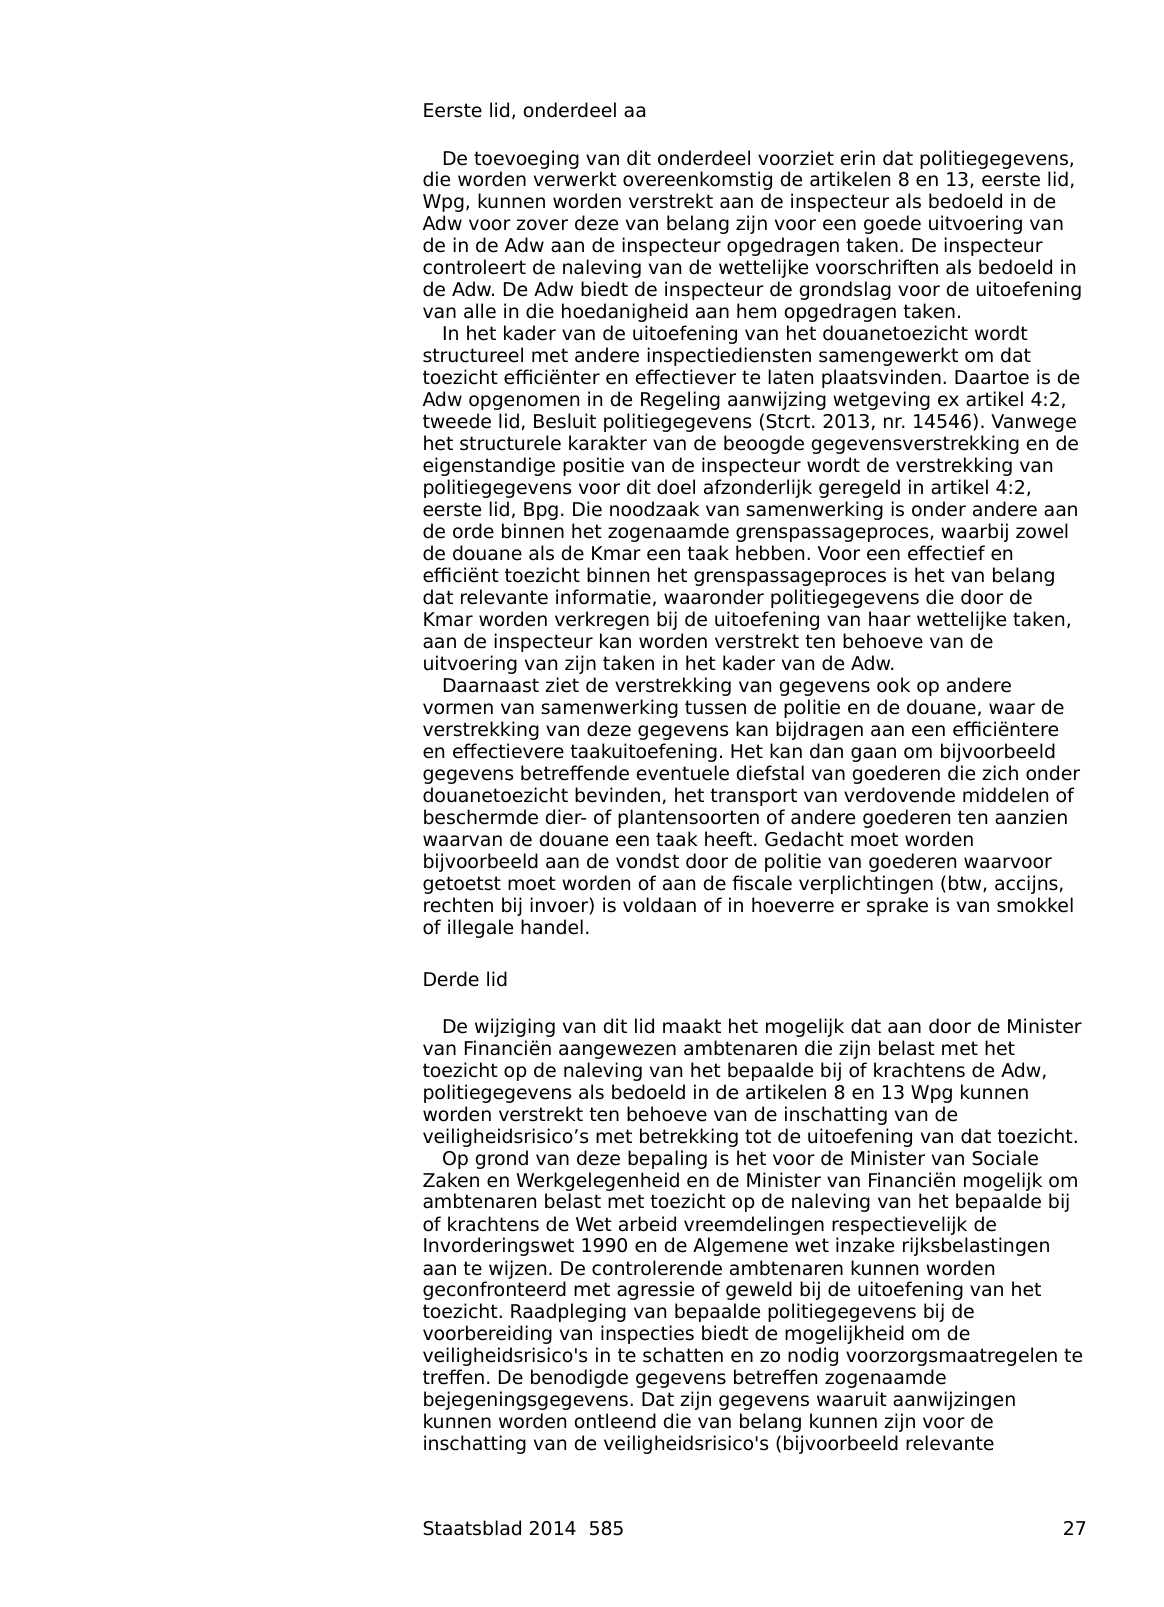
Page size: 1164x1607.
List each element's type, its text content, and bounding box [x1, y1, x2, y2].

text De toevoeging van dit onderdeel voorziet erin dat politiegegevens, die worden verwerkt overeenkomstig de artikelen 8 en 13, eerste lid, Wpg, kunnen worden verstrekt aan de inspecteur als bedoeld in de Adw voor zover deze van belang zijn voor een goede uitvoering van de in de Adw aan de inspecteur opgedragen taken. De inspecteur controleert de naleving van de wettelijke voorschriften als bedoeld in de Adw. De Adw biedt de inspecteur de grondslag voor de uitoefening van alle in die hoedanigheid aan hem opgedragen taken. [422, 147, 1087, 323]
subtitle Derde lid [422, 969, 1087, 991]
subtitle Eerste lid, onderdeel aa [422, 100, 1087, 122]
text Daarnaast ziet de verstrekking van gegevens ook op andere vormen van samenwerking tussen de politie en de douane, waar de verstrekking van deze gegevens kan bijdragen aan een efficiëntere en effectievere taakuitoefening. Het kan dan gaan om bijvoorbeeld gegevens betreffende eventuele diefstal van goederen die zich onder douanetoezicht bevinden, het transport van verdovende middelen of beschermde dier- of plantensoorten of andere goederen ten aanzien waarvan de douane een taak heeft. Gedacht moet worden bijvoorbeeld aan de vondst door de politie van goederen waarvoor getoetst moet worden of aan de fiscale verplichtingen (btw, accijns, rechten bij invoer) is voldaan of in hoeverre er sprake is van smokkel of illegale handel. [422, 675, 1087, 939]
text De wijziging van dit lid maakt het mogelijk dat aan door de Minister van Financiën aangewezen ambtenaren die zijn belast met het toezicht op de naleving van het bepaalde bij of krachtens de Adw, politiegegevens als bedoeld in de artikelen 8 en 13 Wpg kunnen worden verstrekt ten behoeve van de inschatting van de veiligheidsrisico’s met betrekking tot de uitoefening van dat toezicht. [422, 1016, 1087, 1147]
text Op grond van deze bepaling is het voor de Minister van Sociale Zaken en Werkgelegenheid en de Minister van Financiën mogelijk om ambtenaren belast met toezicht op de naleving van het bepaalde bij of krachtens de Wet arbeid vreemdelingen respectievelijk de Invorderingswet 1990 en de Algemene wet inzake rijksbelastingen aan te wijzen. De controlerende ambtenaren kunnen worden geconfronteerd met agressie of geweld bij de uitoefening van het toezicht. Raadpleging van bepaalde politiegegevens bij de voorbereiding van inspecties biedt de mogelijkheid om de veiligheidsrisico's in te schatten en zo nodig voorzorgsmaatregelen te treffen. De benodigde gegevens betreffen zogenaamde bejegeningsgegevens. Dat zijn gegevens waaruit aanwijzingen kunnen worden ontleend die van belang kunnen zijn voor de inschatting van de veiligheidsrisico's (bijvoorbeeld relevante [422, 1147, 1087, 1455]
text In het kader van de uitoefening van het douanetoezicht wordt structureel met andere inspectiediensten samengewerkt om dat toezicht efficiënter en effectiever te laten plaatsvinden. Daartoe is de Adw opgenomen in de Regeling aanwijzing wetgeving ex artikel 4:2, tweede lid, Besluit politiegegevens (Stcrt. 2013, nr. 14546). Vanwege het structurele karakter van de beoogde gegevensverstrekking en de eigenstandige positie van de inspecteur wordt de verstrekking van politiegegevens voor dit doel afzonderlijk geregeld in artikel 4:2, eerste lid, Bpg. Die noodzaak van samenwerking is onder andere aan de orde binnen het zogenaamde grenspassageproces, waarbij zowel de douane als de Kmar een taak hebben. Voor een effectief en efficiënt toezicht binnen het grenspassageproces is het van belang dat relevante informatie, waaronder politiegegevens die door de Kmar worden verkregen bij de uitoefening van haar wettelijke taken, aan de inspecteur kan worden verstrekt ten behoeve van de uitvoering van zijn taken in het kader van de Adw. [422, 323, 1087, 675]
